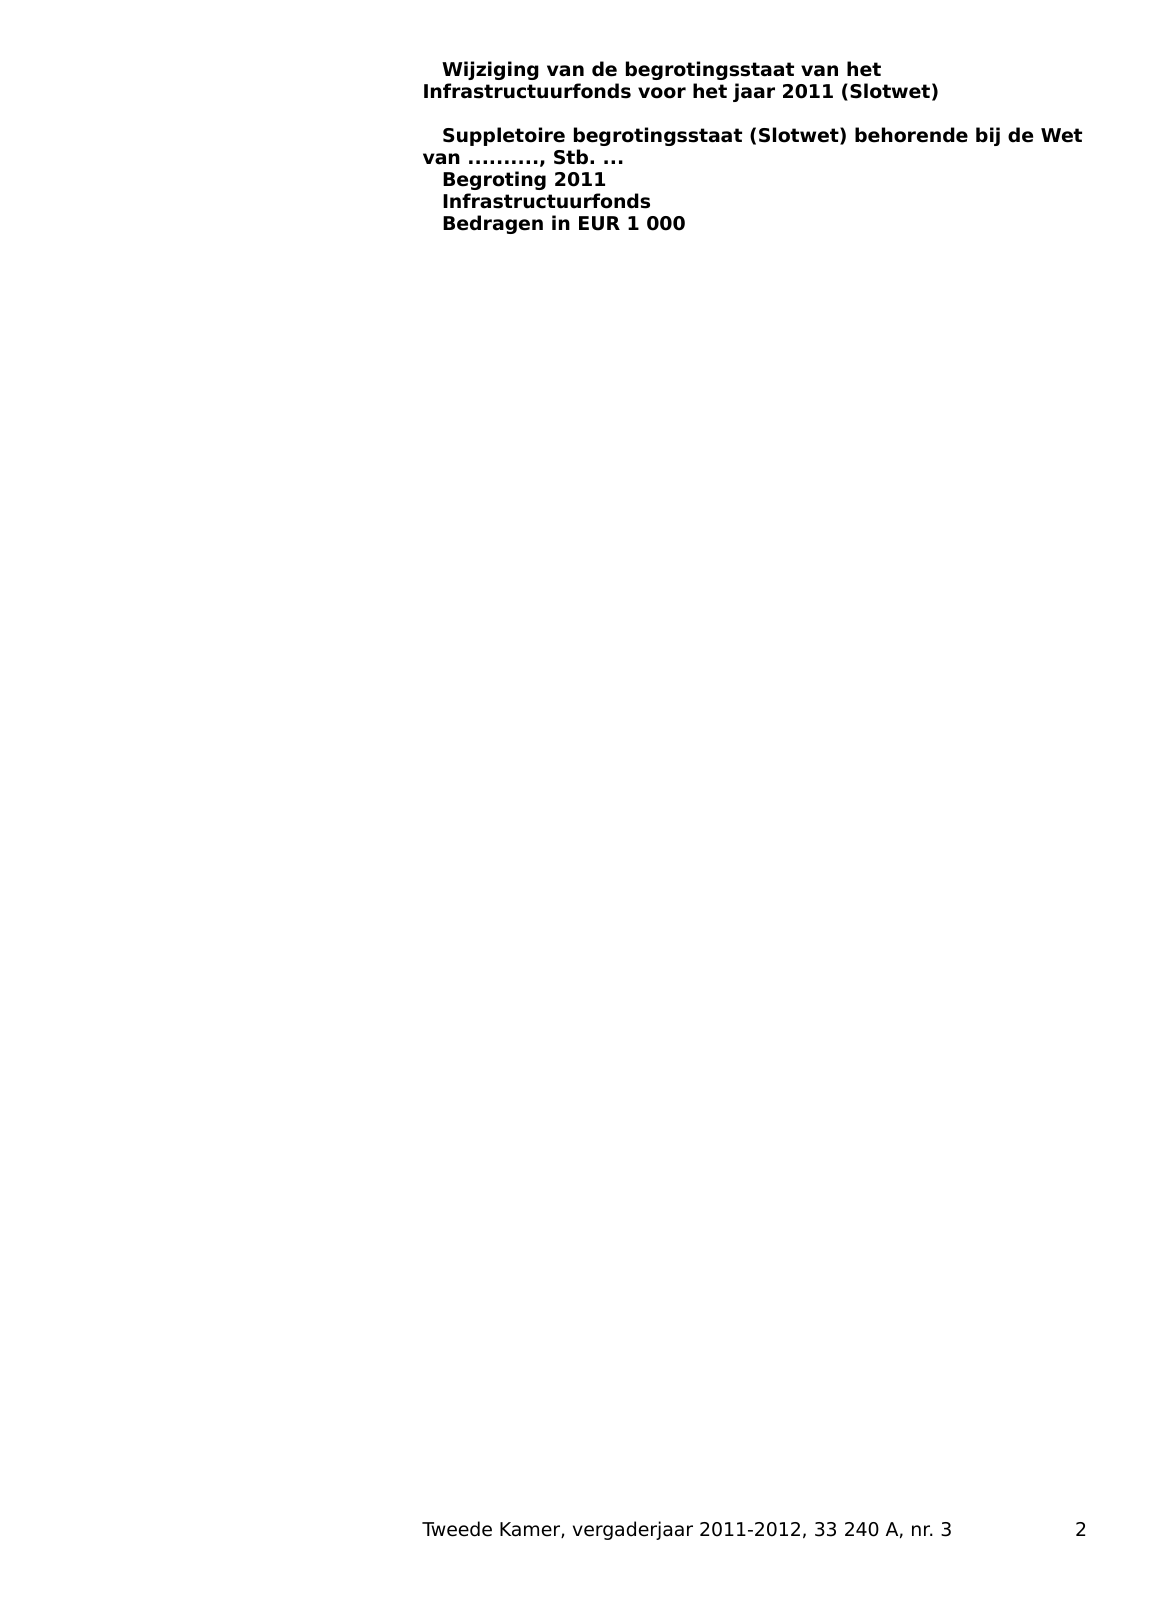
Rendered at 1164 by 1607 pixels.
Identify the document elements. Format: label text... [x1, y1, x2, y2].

text Suppletoire begrotingsstaat (Slotwet) behorende bij de Wet van .........., Stb. ... [422, 125, 1087, 169]
text Wijziging van de begrotingsstaat van het Infrastructuurfonds voor het jaar 2011 (Slotwet) [422, 59, 1087, 103]
text Infrastructuurfonds [422, 191, 1087, 213]
text Bedragen in EUR 1 000 [422, 213, 1087, 235]
text Begroting 2011 [422, 169, 1087, 191]
